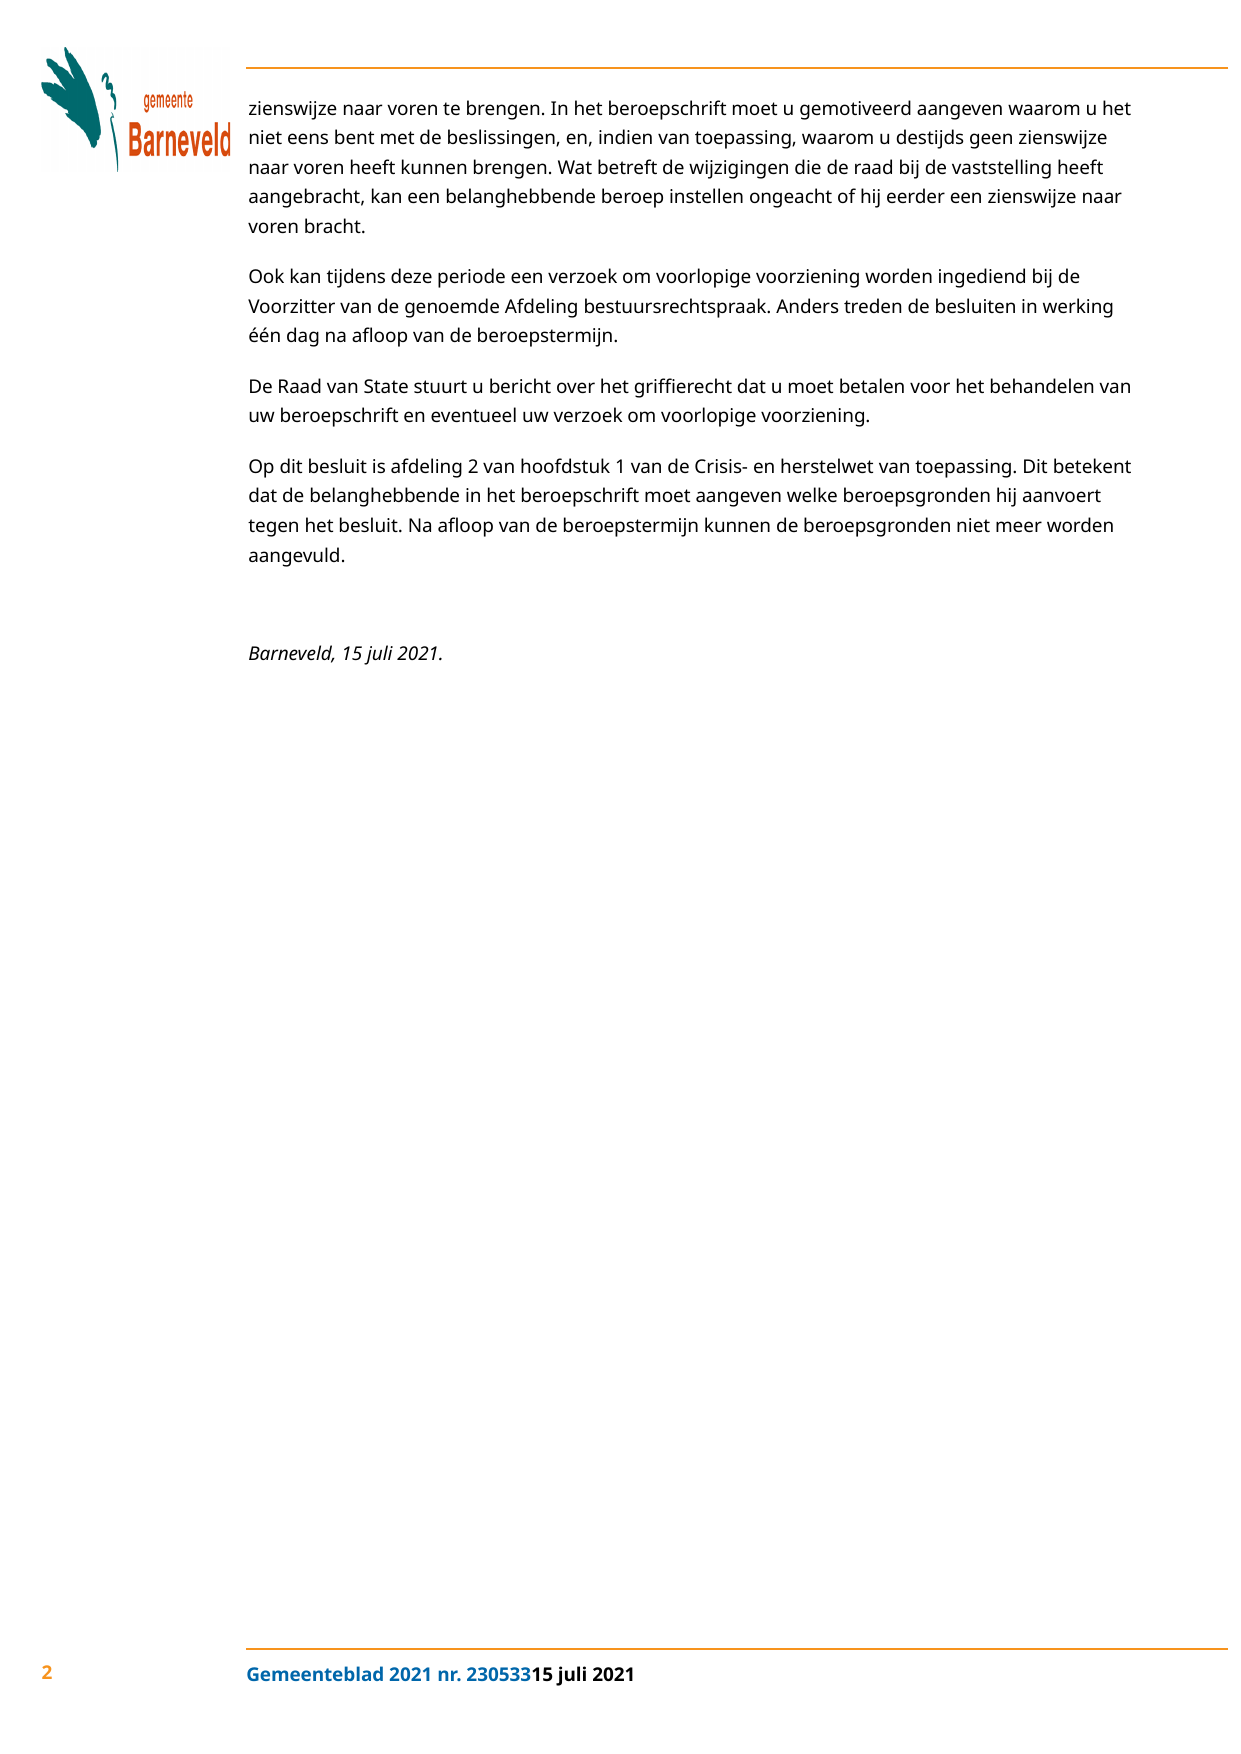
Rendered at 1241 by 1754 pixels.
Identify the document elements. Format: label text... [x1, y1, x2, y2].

text Barneveld, 15 juli 2021. [248, 640, 1152, 666]
text De Raad van State stuurt u bericht over het griffierecht dat u moet betalen voor het behandelen van uw beroepschrift en eventueel uw verzoek om voorlopige voorziening. [248, 373, 1152, 428]
text zienswijze naar voren te brengen. In het beroepschrift moet u gemotiveerd aangeven waarom u het niet eens bent met de beslissingen, en, indien van toepassing, waarom u destijds geen zienswijze naar voren heeft kunnen brengen. Wat betreft de wijzigingen die de raad bij de vaststelling heeft aangebracht, kan een belanghebbende beroep instellen ongeacht of hij eerder een zienswijze naar voren bracht. [248, 95, 1152, 239]
text Op dit besluit is afdeling 2 van hoofdstuk 1 van de Crisis- en herstelwet van toepassing. Dit betekent dat de belanghebbende in het beroepschrift moet aangeven welke beroepsgronden hij aanvoert tegen het besluit. Na afloop van de beroepstermijn kunnen de beroepsgronden niet meer worden aangevuld. [248, 453, 1152, 568]
picture [41, 47, 231, 172]
text Ook kan tijdens deze periode een verzoek om voorlopige voorziening worden ingediend bij de Voorzitter van de genoemde Afdeling bestuursrechtspraak. Anders treden de besluiten in werking één dag na afloop van de beroepstermijn. [248, 263, 1152, 348]
